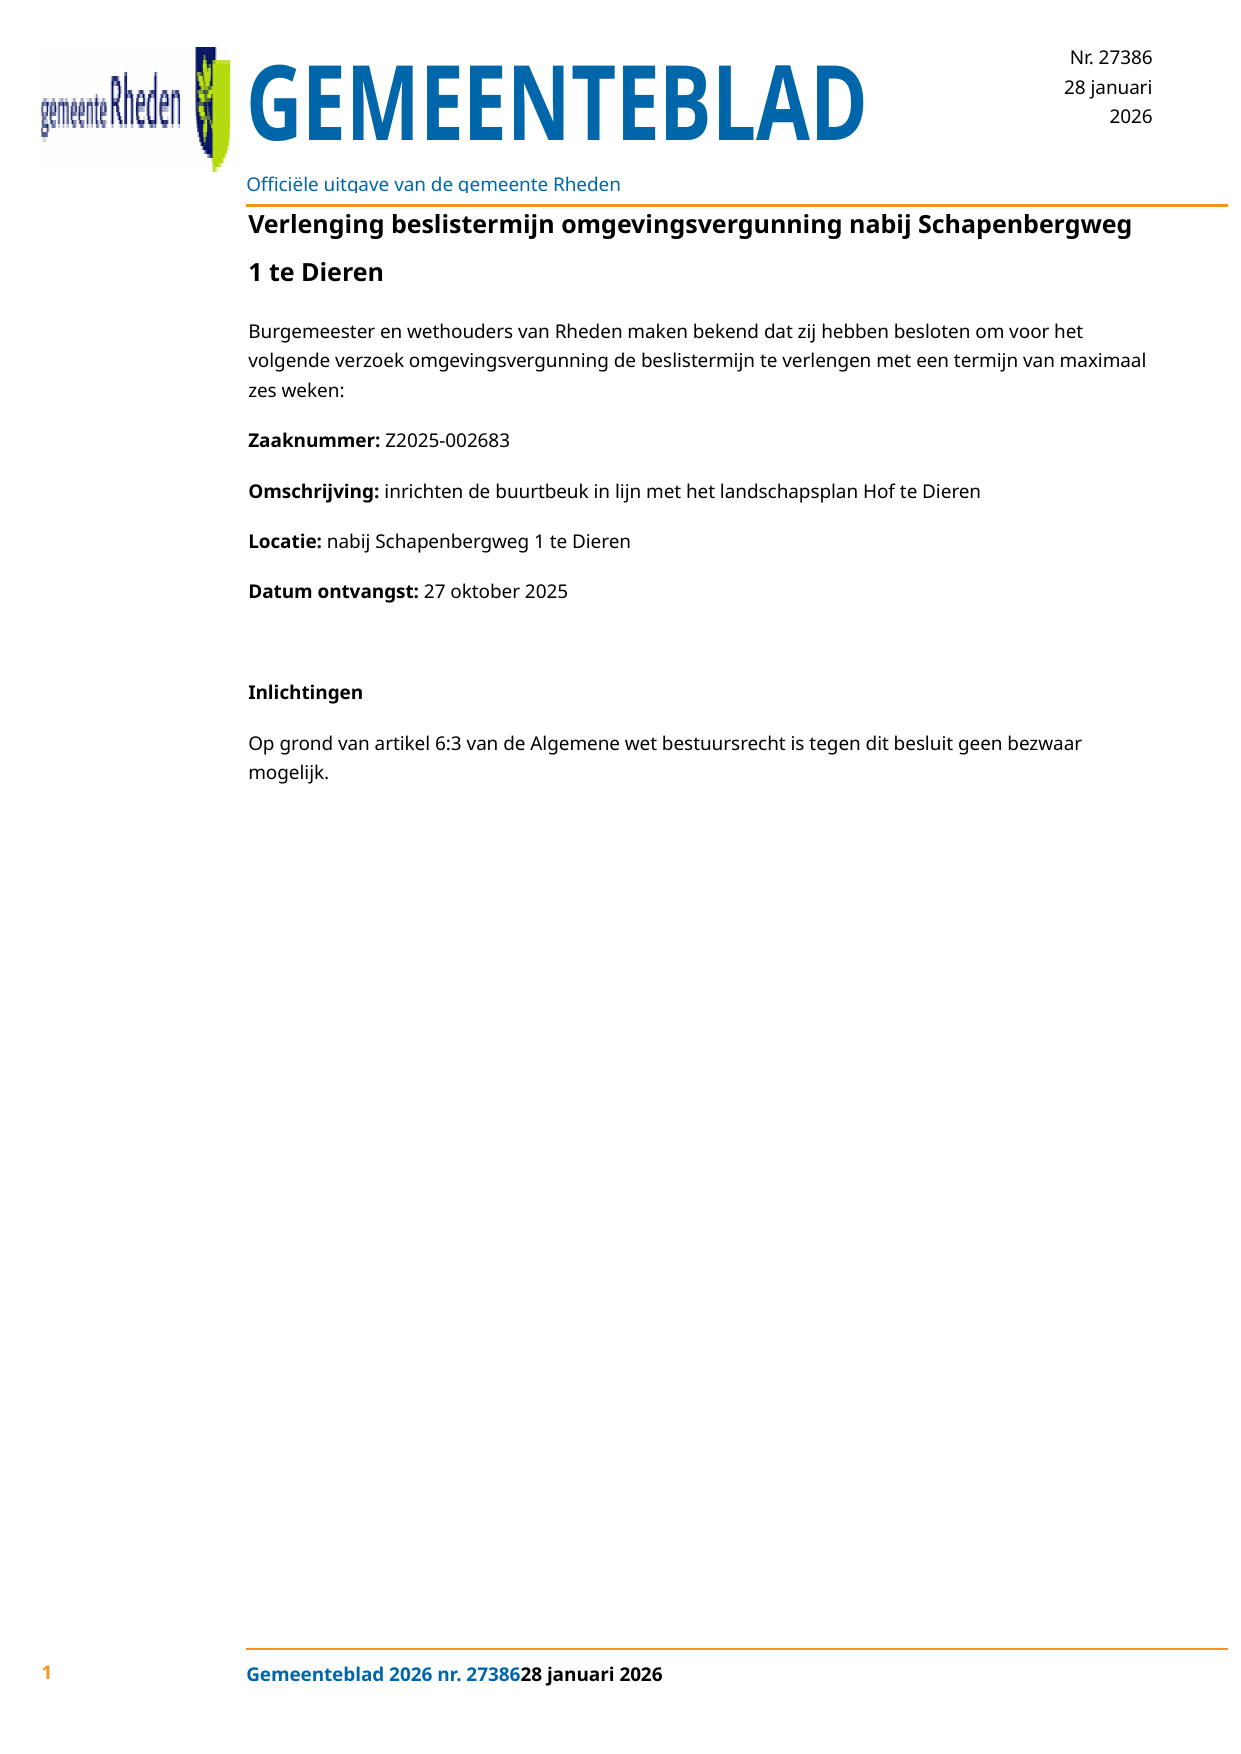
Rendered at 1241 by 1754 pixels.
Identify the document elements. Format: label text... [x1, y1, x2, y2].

text Op grond van artikel 6:3 van de Algemene wet bestuursrecht is tegen dit besluit geen bezwaar mogelijk. [248, 730, 1152, 785]
text Inlichtingen [248, 679, 1152, 705]
text Omschrijving: inrichten de buurtbeuk in lijn met het landschapsplan Hof te Dieren [248, 478, 1152, 504]
text Locatie: nabij Schapenbergweg 1 te Dieren [248, 528, 1152, 554]
text Verlenging beslistermijn omgevingsvergunning nabij Schapenbergweg 1 te Dieren [248, 207, 1152, 288]
text Burgemeester en wethouders van Rheden maken bekend dat zij hebben besloten om voor het volgende verzoek omgevingsvergunning de beslistermijn te verlengen met een termijn van maximaal zes weken: [248, 318, 1152, 403]
text Datum ontvangst: 27 oktober 2025 [248, 579, 1152, 604]
text Zaaknummer: Z2025-002683 [248, 427, 1152, 453]
picture [41, 47, 231, 172]
